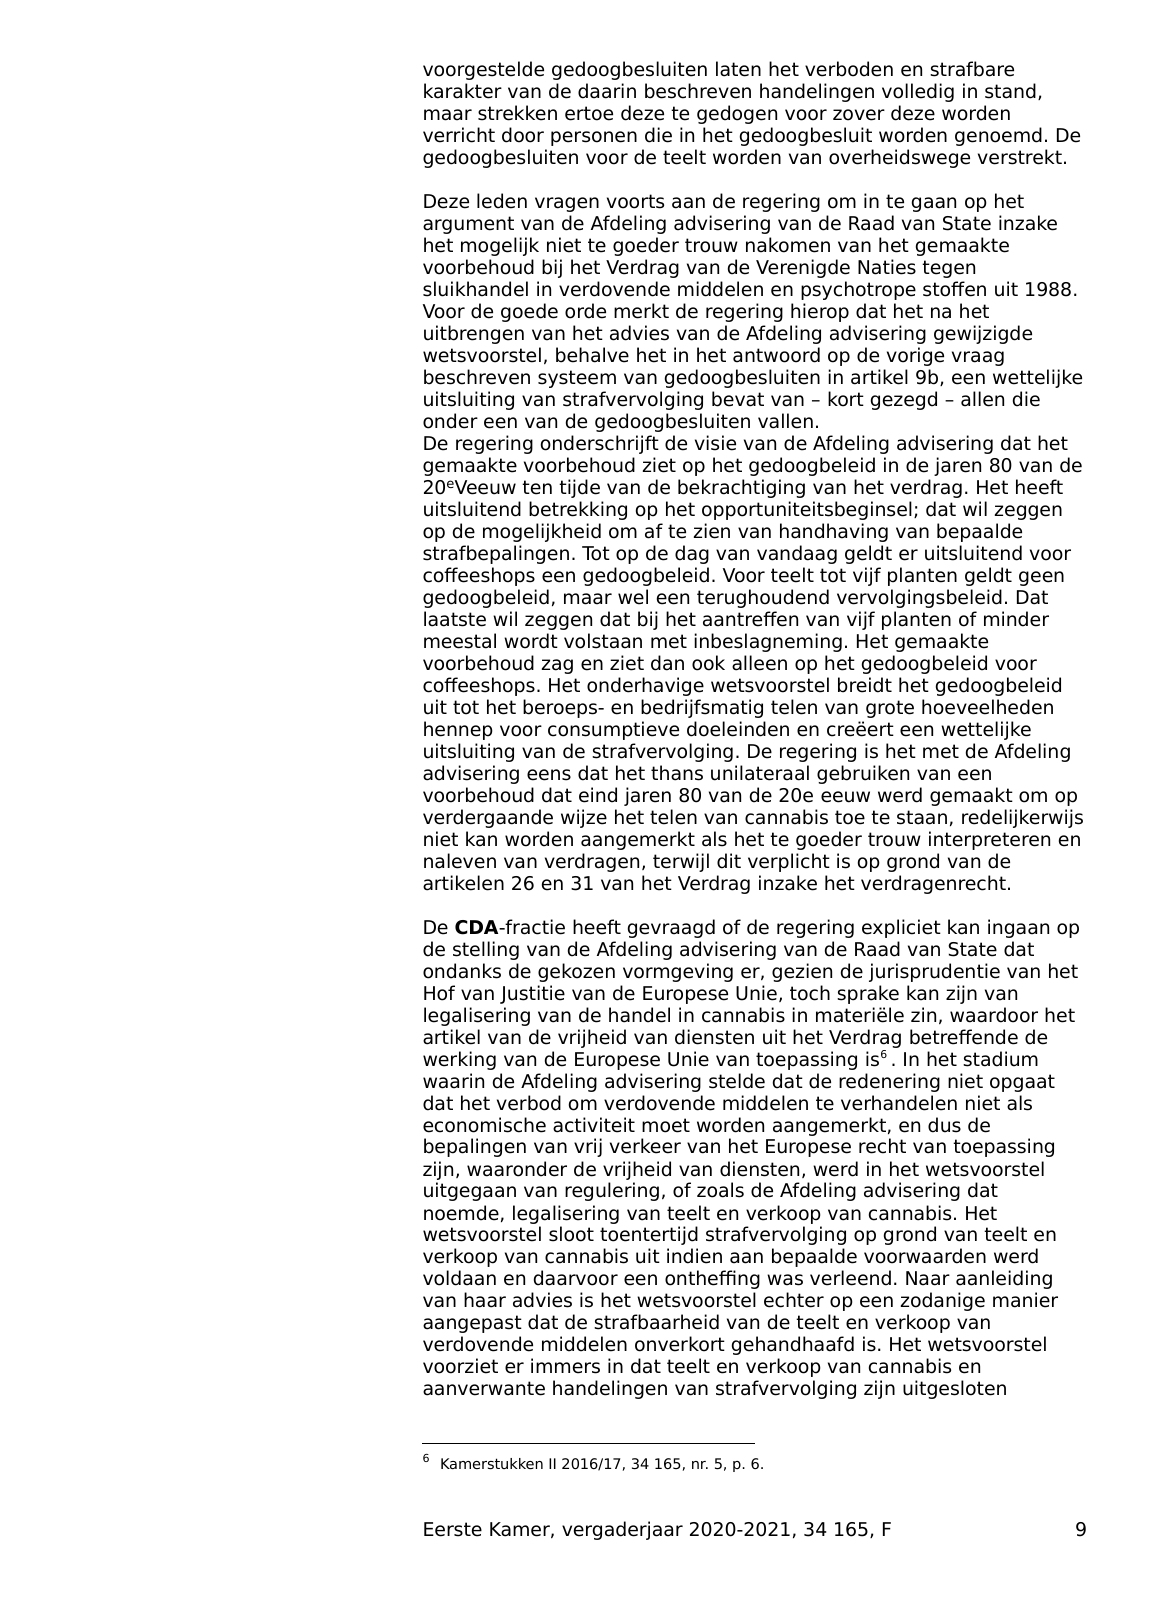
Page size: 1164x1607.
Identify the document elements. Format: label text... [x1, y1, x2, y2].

text Deze leden vragen voorts aan de regering om in te gaan op het argument van de Afdeling advisering van de Raad van State inzake het mogelijk niet te goeder trouw nakomen van het gemaakte voorbehoud bij het Verdrag van de Verenigde Naties tegen sluikhandel in verdovende middelen en psychotrope stoffen uit 1988. Voor de goede orde merkt de regering hierop dat het na het uitbrengen van het advies van de Afdeling advisering gewijzigde wetsvoorstel, behalve het in het antwoord op de vorige vraag beschreven systeem van gedoogbesluiten in artikel 9b, een wettelijke uitsluiting van strafvervolging bevat van – kort gezegd – allen die onder een van de gedoogbesluiten vallen. [422, 191, 1087, 433]
text De CDA-fractie heeft gevraagd of de regering expliciet kan ingaan op de stelling van de Afdeling advisering van de Raad van State dat ondanks de gekozen vormgeving er, gezien de jurisprudentie van het Hof van Justitie van de Europese Unie, toch sprake kan zijn van legalisering van de handel in cannabis in materiële zin, waardoor het artikel van de vrijheid van diensten uit het Verdrag betreffende de werking van de Europese Unie van toepassing is. In het stadium waarin de Afdeling advisering stelde dat de redenering niet opgaat dat het verbod om verdovende middelen te verhandelen niet als economische activiteit moet worden aangemerkt, en dus de bepalingen van vrij verkeer van het Europese recht van toepassing zijn, waaronder de vrijheid van diensten, werd in het wetsvoorstel uitgegaan van regulering, of zoals de Afdeling advisering dat noemde, legalisering van teelt en verkoop van cannabis. Het wetsvoorstel sloot toentertijd strafvervolging op grond van teelt en verkoop van cannabis uit indien aan bepaalde voorwaarden werd voldaan en daarvoor een ontheffing was verleend. Naar aanleiding van haar advies is het wetsvoorstel echter op een zodanige manier aangepast dat de strafbaarheid van de teelt en verkoop van verdovende middelen onverkort gehandhaafd is. Het wetsvoorstel voorziet er immers in dat teelt en verkoop van cannabis en aanverwante handelingen van strafvervolging zijn uitgesloten [422, 917, 1087, 1400]
text De regering onderschrijft de visie van de Afdeling advisering dat het gemaakte voorbehoud ziet op het gedoogbeleid in de jaren 80 van de 20eVeeuw ten tijde van de bekrachtiging van het verdrag. Het heeft uitsluitend betrekking op het opportuniteitsbeginsel; dat wil zeggen op de mogelijkheid om af te zien van handhaving van bepaalde strafbepalingen. Tot op de dag van vandaag geldt er uitsluitend voor coffeeshops een gedoogbeleid. Voor teelt tot vijf planten geldt geen gedoogbeleid, maar wel een terughoudend vervolgingsbeleid. Dat laatste wil zeggen dat bij het aantreffen van vijf planten of minder meestal wordt volstaan met inbeslagneming. Het gemaakte voorbehoud zag en ziet dan ook alleen op het gedoogbeleid voor coffeeshops. Het onderhavige wetsvoorstel breidt het gedoogbeleid uit tot het beroeps- en bedrijfsmatig telen van grote hoeveelheden hennep voor consumptieve doeleinden en creëert een wettelijke uitsluiting van de strafvervolging. De regering is het met de Afdeling advisering eens dat het thans unilateraal gebruiken van een voorbehoud dat eind jaren 80 van de 20e eeuw werd gemaakt om op verdergaande wijze het telen van cannabis toe te staan, redelijkerwijs niet kan worden aangemerkt als het te goeder trouw interpreteren en naleven van verdragen, terwijl dit verplicht is op grond van de artikelen 26 en 31 van het Verdrag inzake het verdragenrecht. [422, 433, 1087, 894]
text voorgestelde gedoogbesluiten laten het verboden en strafbare karakter van de daarin beschreven handelingen volledig in stand, maar strekken ertoe deze te gedogen voor zover deze worden verricht door personen die in het gedoogbesluit worden genoemd. De gedoogbesluiten voor de teelt worden van overheidswege verstrekt. [422, 59, 1087, 169]
text Kamerstukken II 2016/17, 34 165, nr. 5, p. 6. [422, 1452, 1087, 1474]
